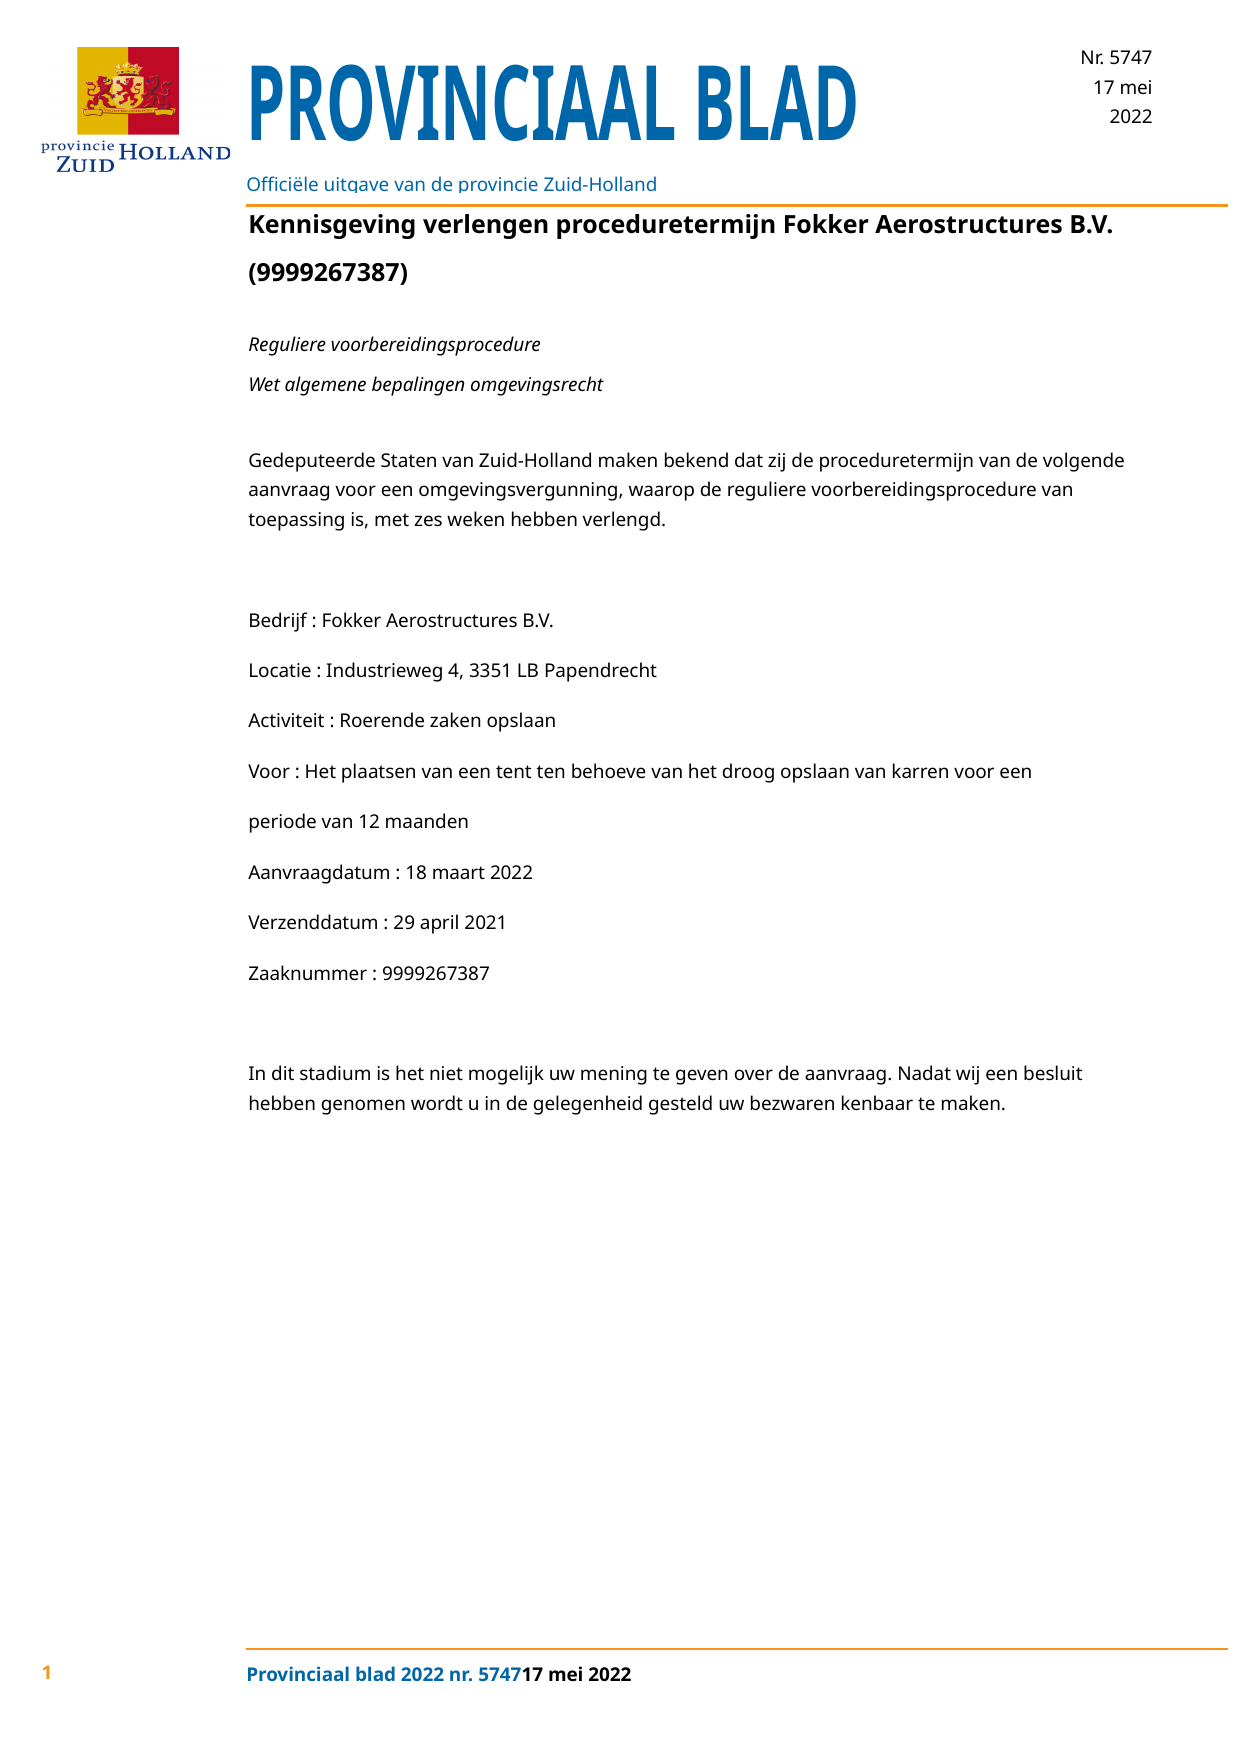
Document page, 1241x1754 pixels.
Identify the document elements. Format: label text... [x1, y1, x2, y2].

text Wet algemene bepalingen omgevingsrecht [248, 371, 1152, 396]
text Aanvraagdatum : 18 maart 2022 [248, 859, 1152, 885]
text periode van 12 maanden [248, 808, 1152, 834]
text Voor : Het plaatsen van een tent ten behoeve van het droog opslaan van karren voor een [248, 758, 1152, 784]
text Bedrijf : Fokker Aerostructures B.V. [248, 607, 1152, 633]
text Verzenddatum : 29 april 2021 [248, 909, 1152, 935]
text Gedeputeerde Staten van Zuid-Holland maken bekend dat zij de proceduretermijn van de volgende aanvraag voor een omgevingsvergunning, waarop de reguliere voorbereidingsprocedure van toepassing is, met zes weken hebben verlengd. [248, 447, 1152, 532]
text Reguliere voorbereidingsprocedure [248, 331, 1152, 357]
picture [41, 47, 231, 172]
text In dit stadium is het niet mogelijk uw mening te geven over de aanvraag. Nadat wij een besluit hebben genomen wordt u in de gelegenheid gesteld uw bezwaren kenbaar te maken. [248, 1061, 1152, 1116]
text Zaaknummer : 9999267387 [248, 960, 1152, 986]
text Activiteit : Roerende zaken opslaan [248, 708, 1152, 733]
text Kennisgeving verlengen proceduretermijn Fokker Aerostructures B.V. (9999267387) [248, 207, 1152, 288]
text Locatie : Industrieweg 4, 3351 LB Papendrecht [248, 657, 1152, 683]
